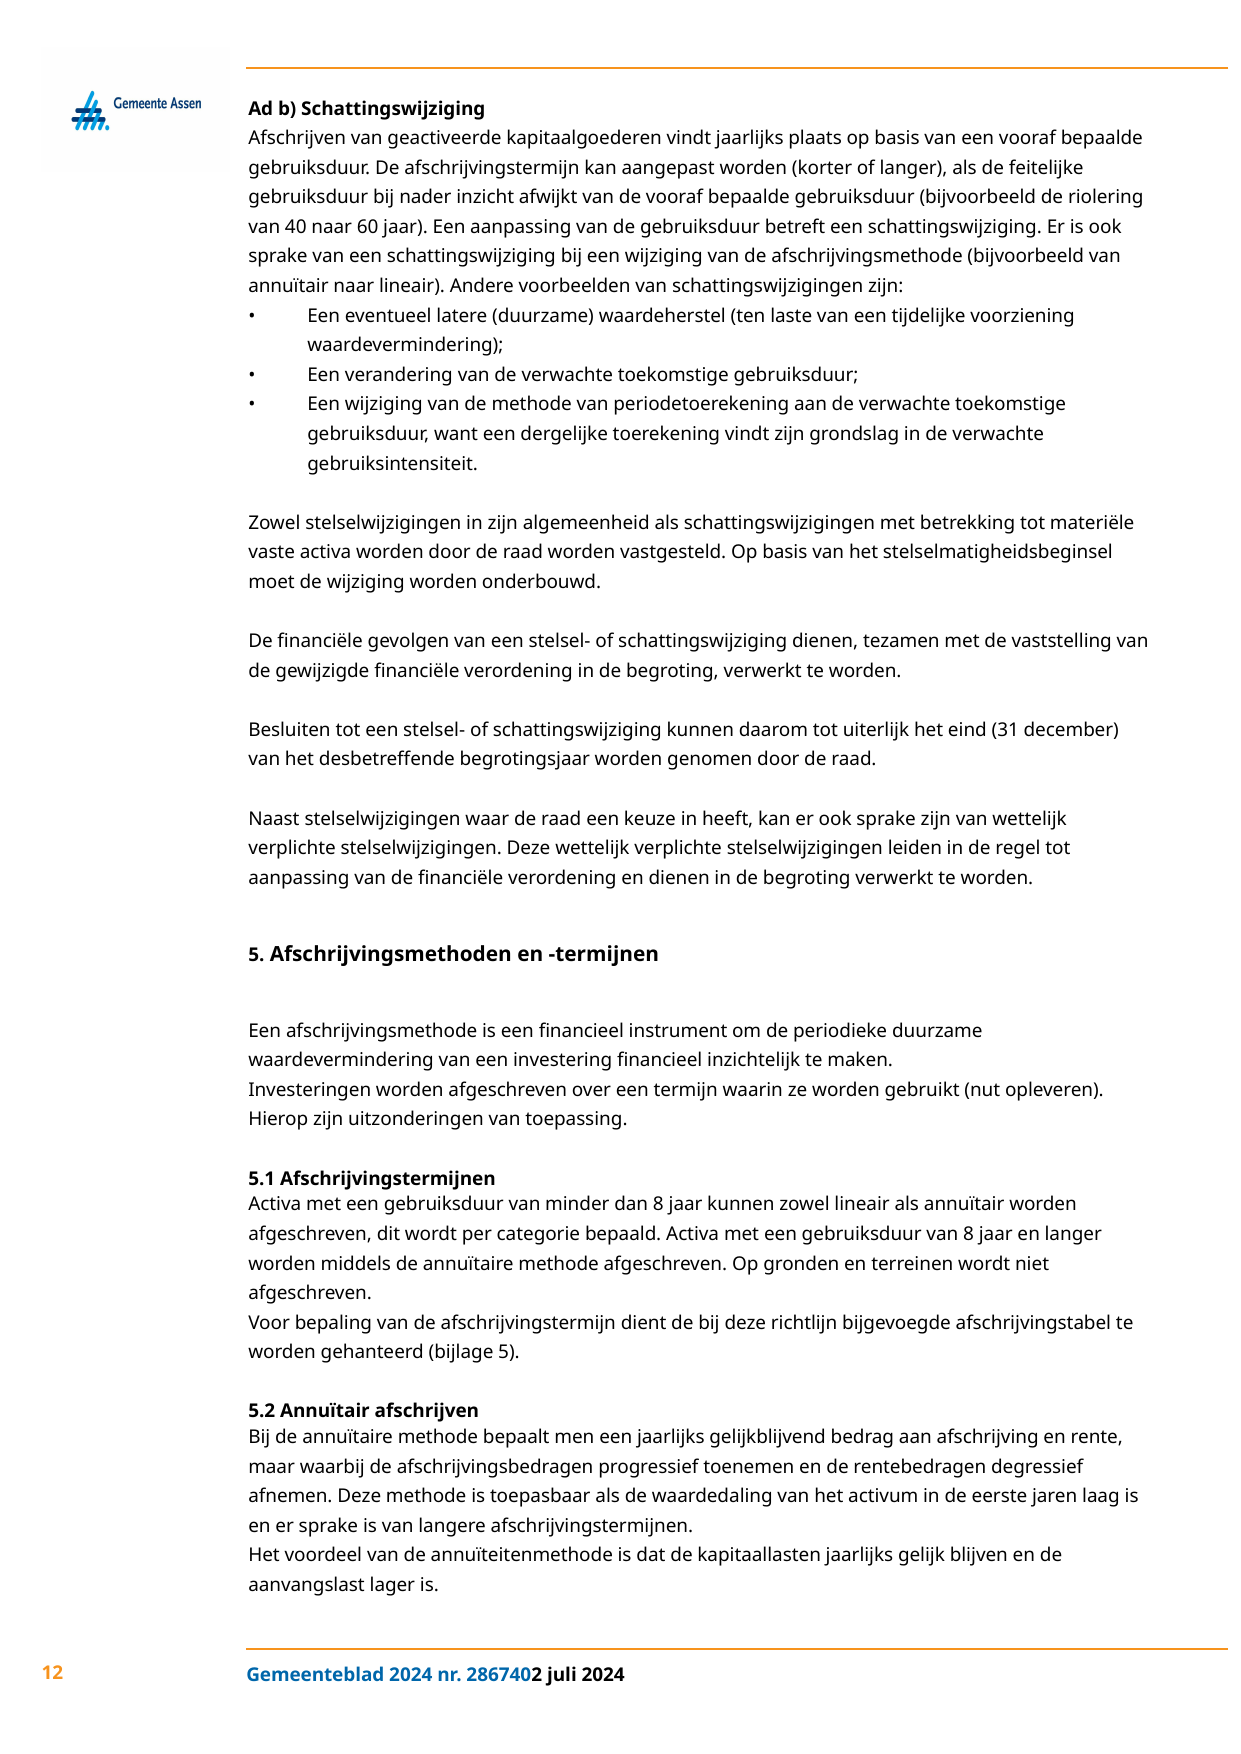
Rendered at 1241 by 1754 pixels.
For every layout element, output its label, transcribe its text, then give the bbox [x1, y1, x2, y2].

list Een eventueel latere (duurzame) waardeherstel (ten laste van een tijdelijke voorziening waardevermindering); [248, 302, 1152, 357]
text Besluiten tot een stelsel- of schattingswijziging kunnen daarom tot uiterlijk het eind (31 december) van het desbetreffende begrotingsjaar worden genomen door de raad. [248, 716, 1152, 771]
picture [41, 47, 231, 172]
text Activa met een gebruiksduur van minder dan 8 jaar kunnen zowel lineair als annuïtair worden afgeschreven, dit wordt per categorie bepaald. Activa met een gebruiksduur van 8 jaar en langer worden middels de annuïtaire methode afgeschreven. Op gronden en terreinen wordt niet afgeschreven. [248, 1191, 1152, 1305]
text Afschrijven van geactiveerde kapitaalgoederen vindt jaarlijks plaats op basis van een vooraf bepaalde gebruiksduur. De afschrijvingstermijn kan aangepast worden (korter of langer), als de feitelijke gebruiksduur bij nader inzicht afwijkt van de vooraf bepaalde gebruiksduur (bijvoorbeeld de riolering van 40 naar 60 jaar). Een aanpassing van de gebruiksduur betreft een schattingswijziging. Er is ook sprake van een schattingswijziging bij een wijziging van de afschrijvingsmethode (bijvoorbeeld van annuïtair naar lineair). Andere voorbeelden van schattingswijzigingen zijn: [248, 124, 1152, 298]
text Investeringen worden afgeschreven over een termijn waarin ze worden gebruikt (nut opleveren). Hierop zijn uitzonderingen van toepassing. [248, 1076, 1152, 1131]
text De financiële gevolgen van een stelsel- of schattingswijziging dienen, tezamen met de vaststelling van de gewijzigde financiële verordening in de begroting, verwerkt te worden. [248, 627, 1152, 683]
text Het voordeel van de annuïteitenmethode is dat de kapitaallasten jaarlijks gelijk blijven en de aanvangslast lager is. [248, 1542, 1152, 1597]
text 5.1 Afschrijvingstermijnen [248, 1165, 1152, 1191]
list Een verandering van de verwachte toekomstige gebruiksduur; [248, 361, 1152, 387]
text 5. Afschrijvingsmethoden en -termijnen [248, 939, 1152, 968]
text Zowel stelselwijzigingen in zijn algemeenheid als schattingswijzigingen met betrekking tot materiële vaste activa worden door de raad worden vastgesteld. Op basis van het stelselmatigheidsbeginsel moet de wijziging worden onderbouwd. [248, 509, 1152, 594]
text Voor bepaling van de afschrijvingstermijn dient de bij deze richtlijn bijgevoegde afschrijvingstabel te worden gehanteerd (bijlage 5). [248, 1309, 1152, 1364]
text Een afschrijvingsmethode is een financieel instrument om de periodieke duurzame waardevermindering van een investering financieel inzichtelijk te maken. [248, 1017, 1152, 1072]
text Ad b) Schattingswijziging [248, 95, 1152, 121]
text Bij de annuïtaire methode bepaalt men een jaarlijks gelijkblijvend bedrag aan afschrijving en rente, maar waarbij de afschrijvingsbedragen progressief toenemen en de rentebedragen degressief afnemen. Deze methode is toepasbaar als de waardedaling van het activum in de eerste jaren laag is en er sprake is van langere afschrijvingstermijnen. [248, 1423, 1152, 1538]
text Naast stelselwijzigingen waar de raad een keuze in heeft, kan er ook sprake zijn van wettelijk verplichte stelselwijzigingen. Deze wettelijk verplichte stelselwijzigingen leiden in de regel tot aanpassing van de financiële verordening en dienen in de begroting verwerkt te worden. [248, 805, 1152, 890]
text 5.2 Annuïtair afschrijven [248, 1398, 1152, 1423]
list Een wijziging van de methode van periodetoerekening aan de verwachte toekomstige gebruiksduur, want een dergelijke toerekening vindt zijn grondslag in de verwachte gebruiksintensiteit. [248, 391, 1152, 476]
